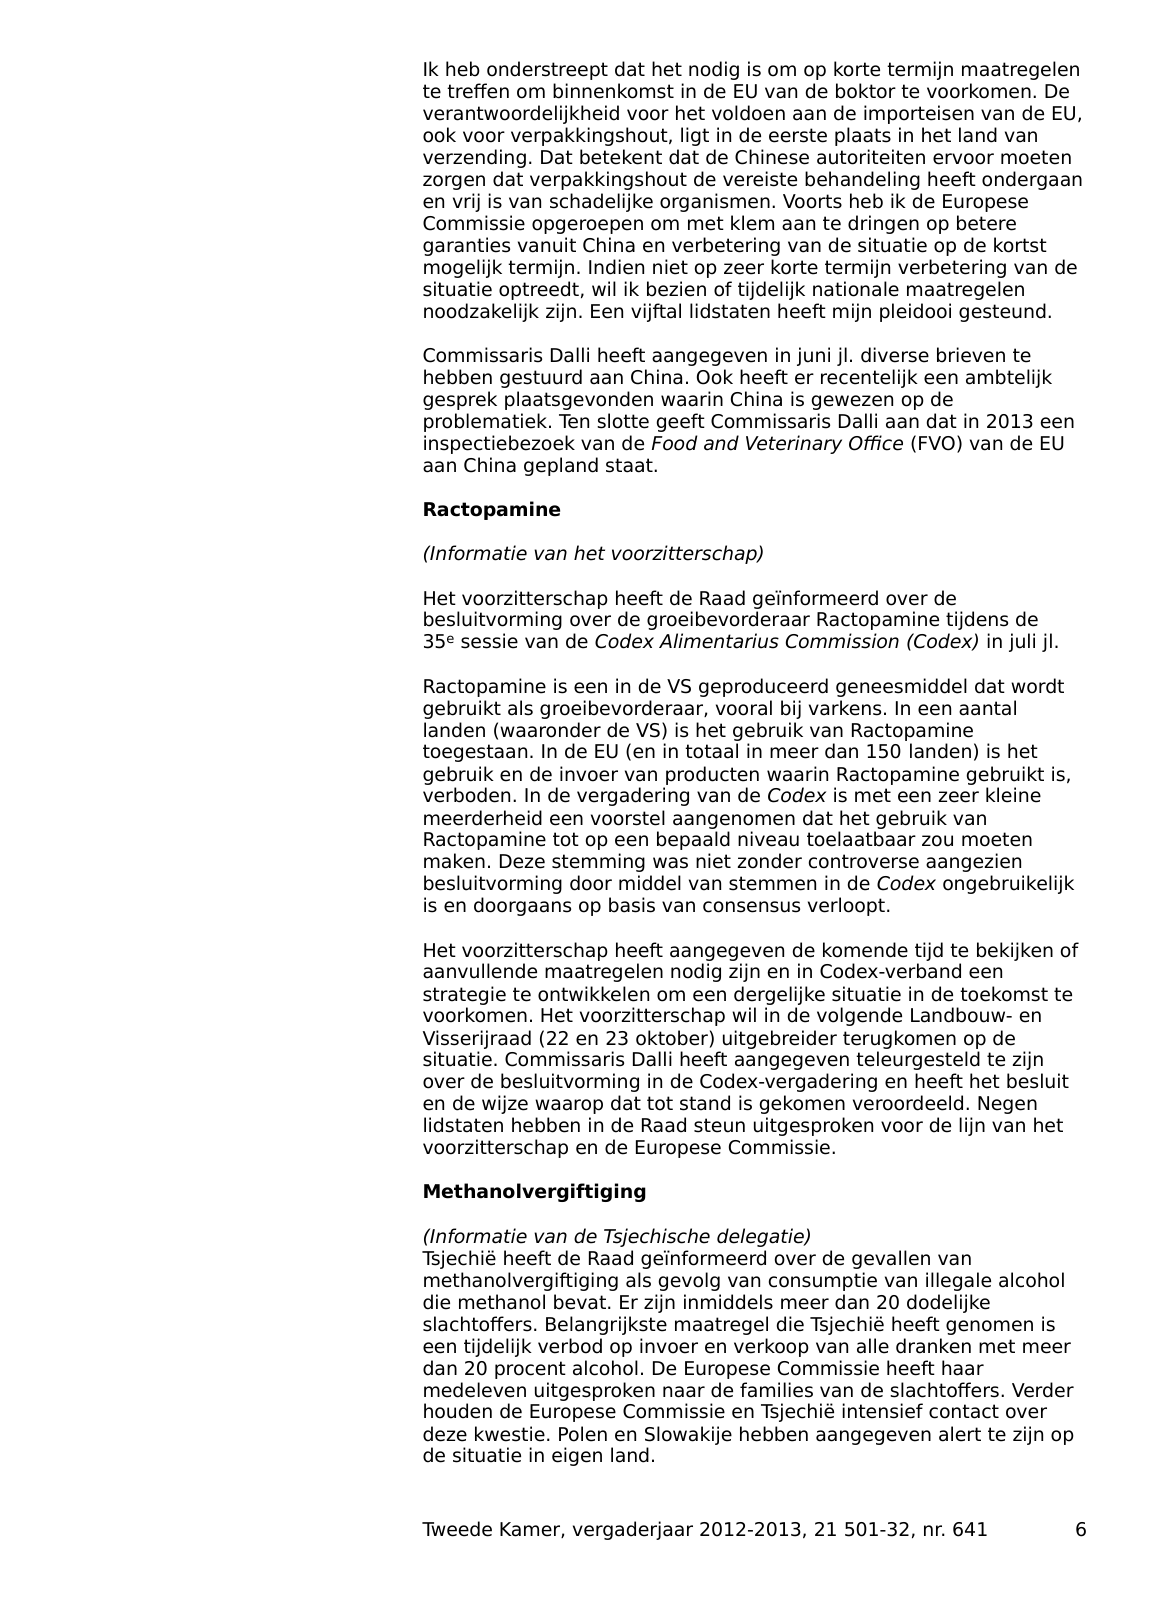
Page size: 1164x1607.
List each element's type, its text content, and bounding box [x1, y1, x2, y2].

text Het voorzitterschap heeft de Raad geïnformeerd over de besluitvorming over de groeibevorderaar Ractopamine tijdens de 35e sessie van de Codex Alimentarius Commission (Codex) in juli jl. [422, 587, 1087, 653]
text (Informatie van het voorzitterschap) [422, 543, 1087, 565]
text Ractopamine is een in de VS geproduceerd geneesmiddel dat wordt gebruikt als groeibevorderaar, vooral bij varkens. In een aantal landen (waaronder de VS) is het gebruik van Ractopamine toegestaan. In de EU (en in totaal in meer dan 150 landen) is het gebruik en de invoer van producten waarin Ractopamine gebruikt is, verboden. In de vergadering van de Codex is met een zeer kleine meerderheid een voorstel aangenomen dat het gebruik van Ractopamine tot op een bepaald niveau toelaatbaar zou moeten maken. Deze stemming was niet zonder controverse aangezien besluitvorming door middel van stemmen in de Codex ongebruikelijk is en doorgaans op basis van consensus verloopt. [422, 676, 1087, 917]
subtitle Ractopamine [422, 499, 1087, 521]
text Commissaris Dalli heeft aangegeven in juni jl. diverse brieven te hebben gestuurd aan China. Ook heeft er recentelijk een ambtelijk gesprek plaatsgevonden waarin China is gewezen op de problematiek. Ten slotte geeft Commissaris Dalli aan dat in 2013 een inspectiebezoek van de Food and Veterinary Office (FVO) van de EU aan China gepland staat. [422, 345, 1087, 477]
text Het voorzitterschap heeft aangegeven de komende tijd te bekijken of aanvullende maatregelen nodig zijn en in Codex-verband een strategie te ontwikkelen om een dergelijke situatie in de toekomst te voorkomen. Het voorzitterschap wil in de volgende Landbouw- en Visserijraad (22 en 23 oktober) uitgebreider terugkomen op de situatie. Commissaris Dalli heeft aangegeven teleurgesteld te zijn over de besluitvorming in de Codex-vergadering en heeft het besluit en de wijze waarop dat tot stand is gekomen veroordeeld. Negen lidstaten hebben in de Raad steun uitgesproken voor de lijn van het voorzitterschap en de Europese Commissie. [422, 939, 1087, 1159]
text Tsjechië heeft de Raad geïnformeerd over de gevallen van methanolvergiftiging als gevolg van consumptie van illegale alcohol die methanol bevat. Er zijn inmiddels meer dan 20 dodelijke slachtoffers. Belangrijkste maatregel die Tsjechië heeft genomen is een tijdelijk verbod op invoer en verkoop van alle dranken met meer dan 20 procent alcohol. De Europese Commissie heeft haar medeleven uitgesproken naar de families van de slachtoffers. Verder houden de Europese Commissie en Tsjechië intensief contact over deze kwestie. Polen en Slowakije hebben aangegeven alert te zijn op de situatie in eigen land. [422, 1248, 1087, 1467]
subtitle Methanolvergiftiging [422, 1181, 1087, 1203]
text (Informatie van de Tsjechische delegatie) [422, 1226, 1087, 1248]
text Ik heb onderstreept dat het nodig is om op korte termijn maatregelen te treffen om binnenkomst in de EU van de boktor te voorkomen. De verantwoordelijkheid voor het voldoen aan de importeisen van de EU, ook voor verpakkingshout, ligt in de eerste plaats in het land van verzending. Dat betekent dat de Chinese autoriteiten ervoor moeten zorgen dat verpakkingshout de vereiste behandeling heeft ondergaan en vrij is van schadelijke organismen. Voorts heb ik de Europese Commissie opgeroepen om met klem aan te dringen op betere garanties vanuit China en verbetering van de situatie op de kortst mogelijk termijn. Indien niet op zeer korte termijn verbetering van de situatie optreedt, wil ik bezien of tijdelijk nationale maatregelen noodzakelijk zijn. Een vijftal lidstaten heeft mijn pleidooi gesteund. [422, 59, 1087, 323]
